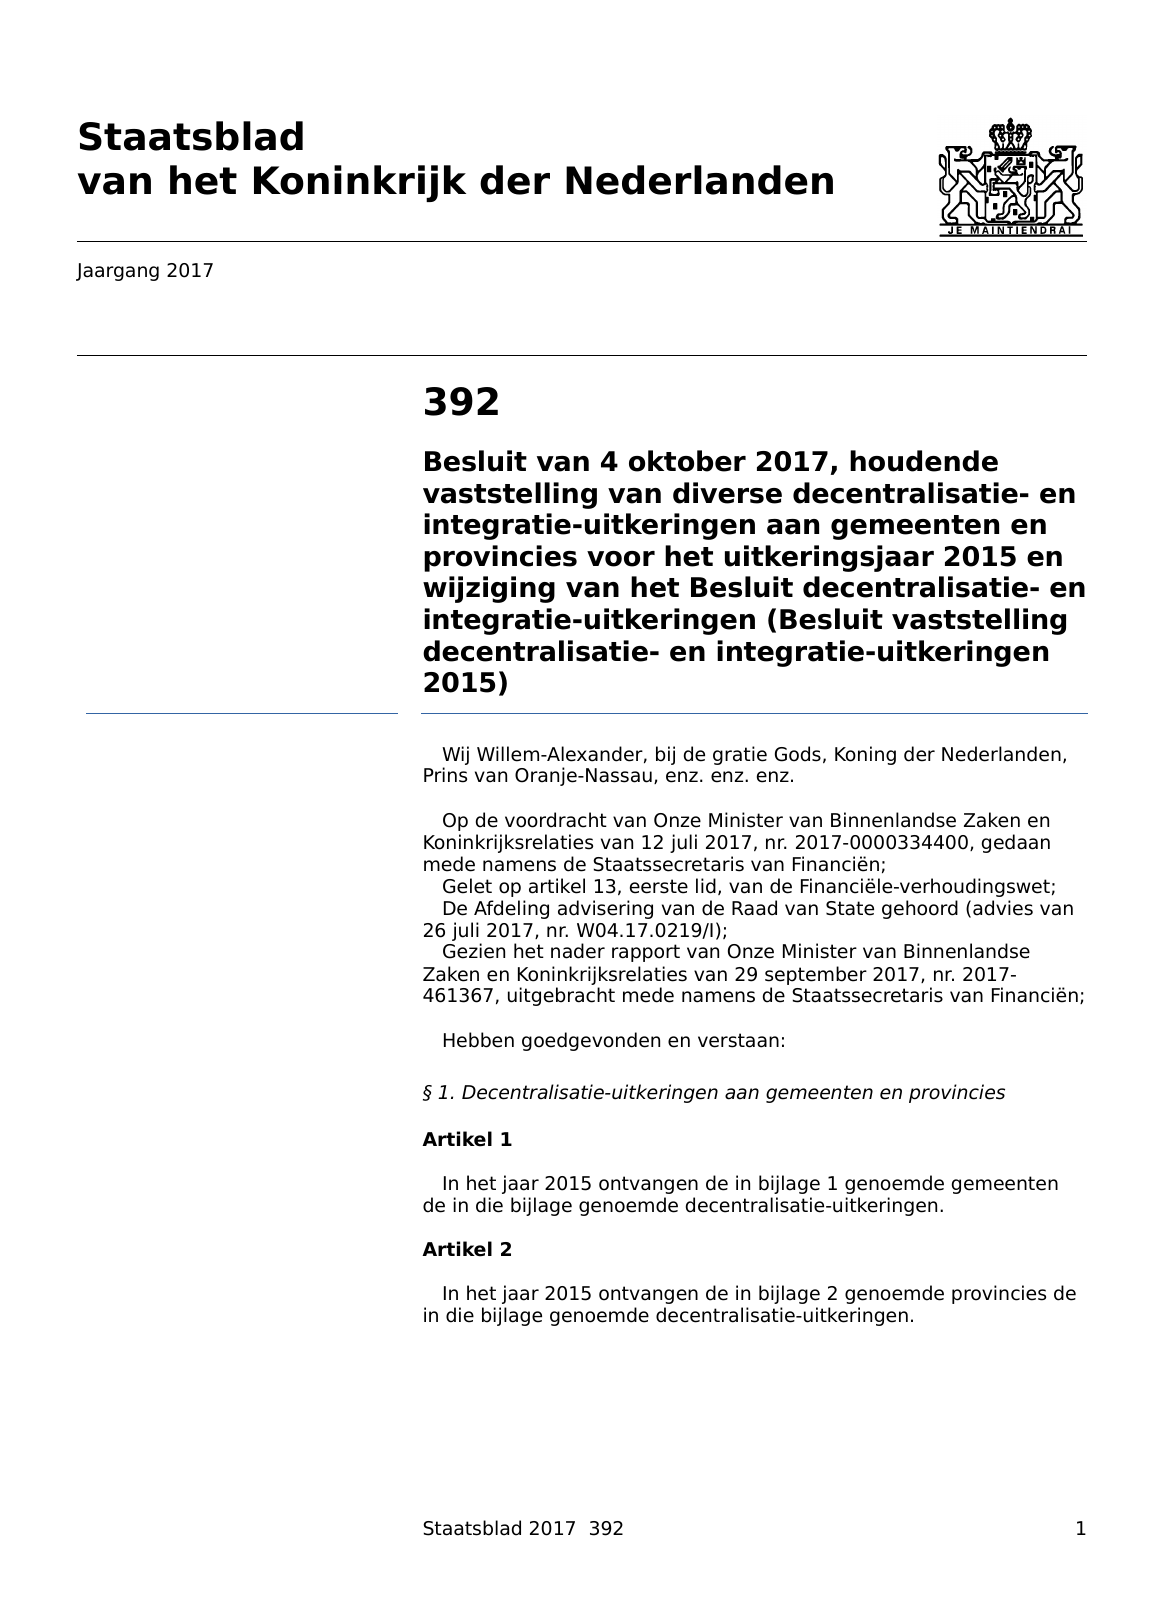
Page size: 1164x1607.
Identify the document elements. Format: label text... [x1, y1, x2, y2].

subtitle Artikel 2 [422, 1239, 1087, 1261]
text In het jaar 2015 ontvangen de in bijlage 2 genoemde provincies de in die bijlage genoemde decentralisatie-uitkeringen. [422, 1283, 1087, 1327]
subtitle 392 [422, 381, 1087, 424]
table_header [886, 100, 1087, 241]
table_header Staatsblad van het Koninkrijk der Nederlanden [77, 100, 886, 241]
text Op de voordracht van Onze Minister van Binnenlandse Zaken en Koninkrijksrelaties van 12 juli 2017, nr. 2017-0000334400, gedaan mede namens de Staatssecretaris van Financiën; [422, 809, 1087, 876]
picture [936, 115, 1087, 240]
text Besluit van 4 oktober 2017, houdende vaststelling van diverse decentralisatie- en integratie-uitkeringen aan gemeenten en provincies voor het uitkeringsjaar 2015 en wijziging van het Besluit decentralisatie- en integratie-uitkeringen (Besluit vaststelling decentralisatie- en integratie-uitkeringen 2015) [422, 447, 1087, 699]
text In het jaar 2015 ontvangen de in bijlage 1 genoemde gemeenten de in die bijlage genoemde decentralisatie-uitkeringen. [422, 1173, 1087, 1217]
text De Afdeling advisering van de Raad van State gehoord (advies van 26 juli 2017, nr. W04.17.0219/I); [422, 897, 1087, 941]
subtitle § 1. Decentralisatie-uitkeringen aan gemeenten en provincies [422, 1082, 1087, 1103]
text Hebben goedgevonden en verstaan: [422, 1029, 1087, 1052]
text Wij Willem-Alexander, bij de gratie Gods, Koning der Nederlanden, Prins van Oranje-Nassau, enz. enz. enz. [422, 743, 1087, 787]
text Gelet op artikel 13, eerste lid, van de Financiële-verhoudingswet; [422, 876, 1087, 897]
table_cell Jaargang 2017 [77, 242, 1087, 355]
text Gezien het nader rapport van Onze Minister van Binnenlandse Zaken en Koninkrijksrelaties van 29 september 2017, nr. 2017-461367, uitgebracht mede namens de Staatssecretaris van Financiën; [422, 941, 1087, 1007]
subtitle Artikel 1 [422, 1128, 1087, 1151]
